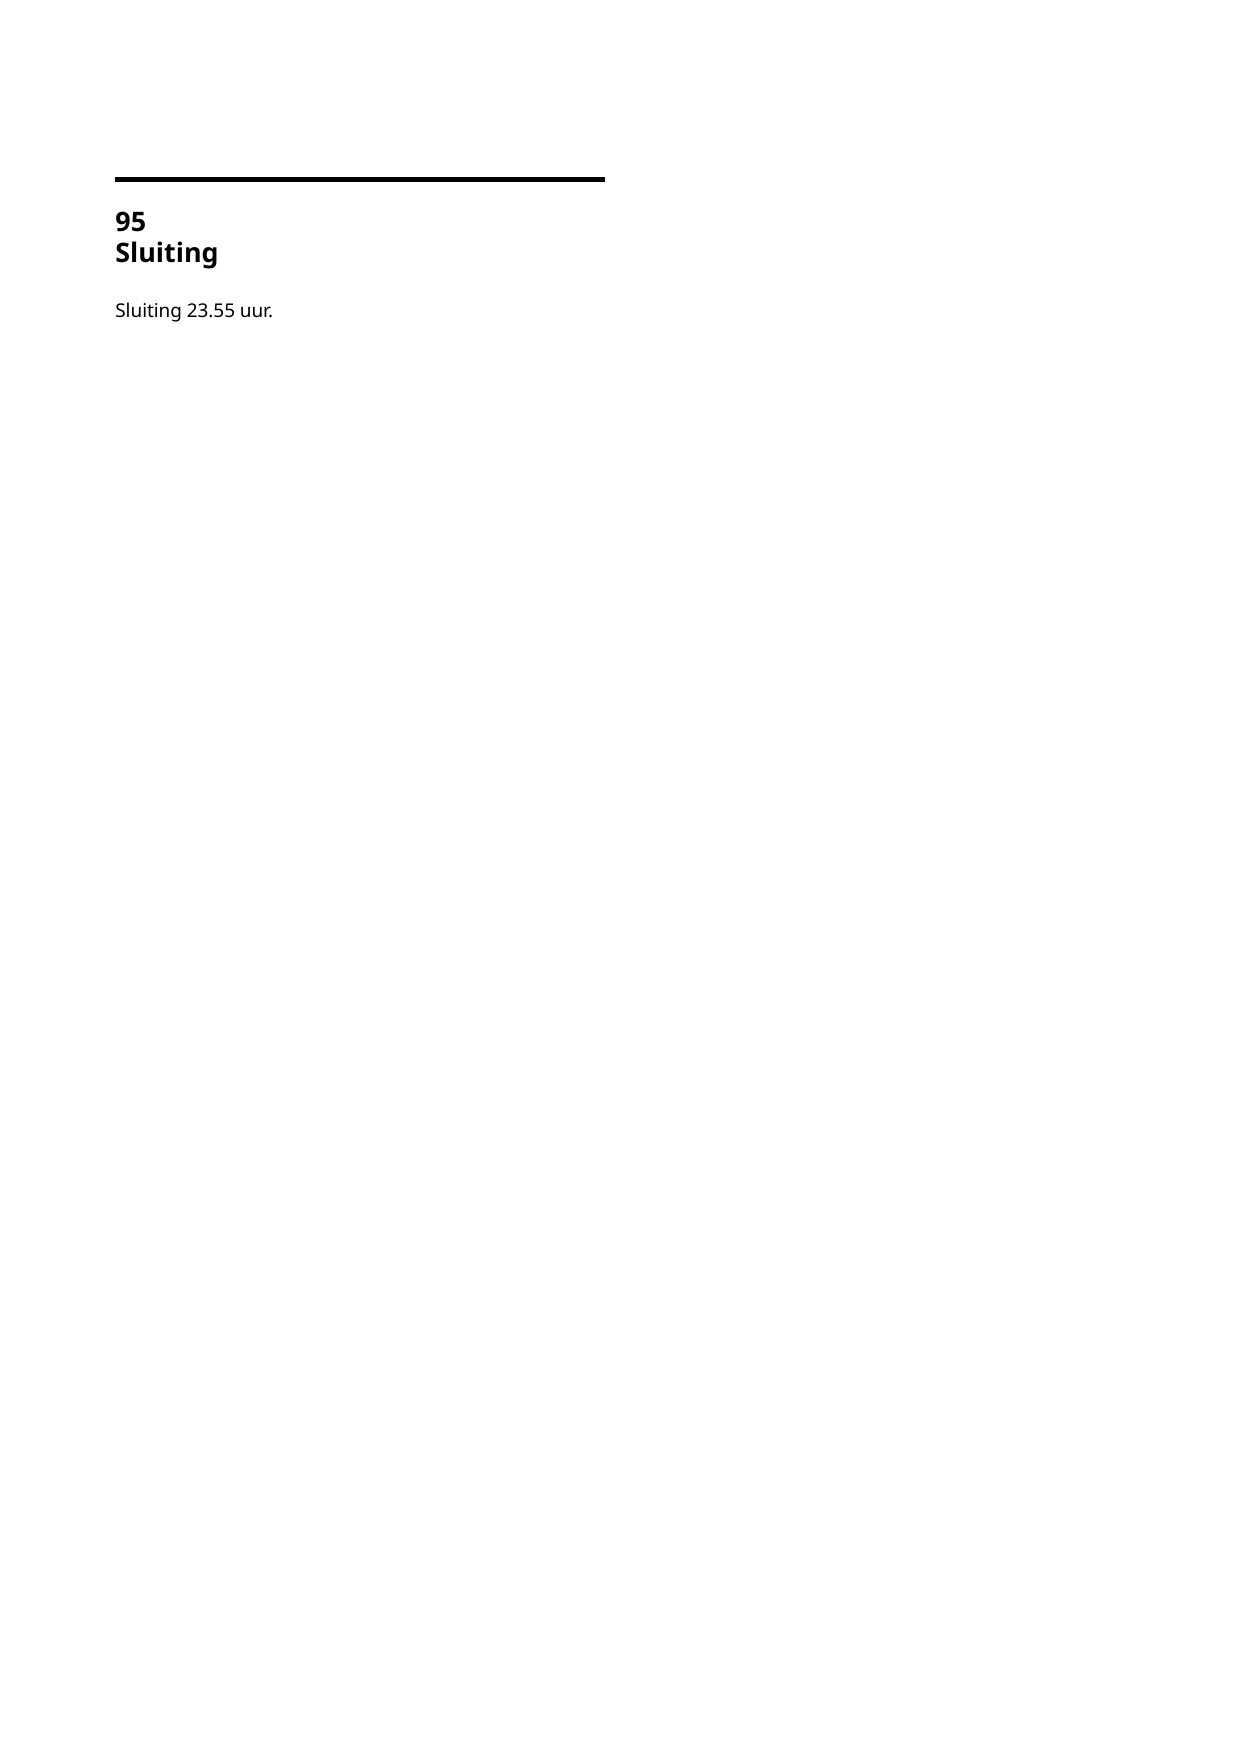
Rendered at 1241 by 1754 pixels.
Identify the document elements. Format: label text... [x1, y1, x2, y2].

text 95 [115, 203, 605, 239]
text Sluiting [115, 239, 605, 283]
text Sluiting 23.55 uur. [115, 302, 605, 322]
